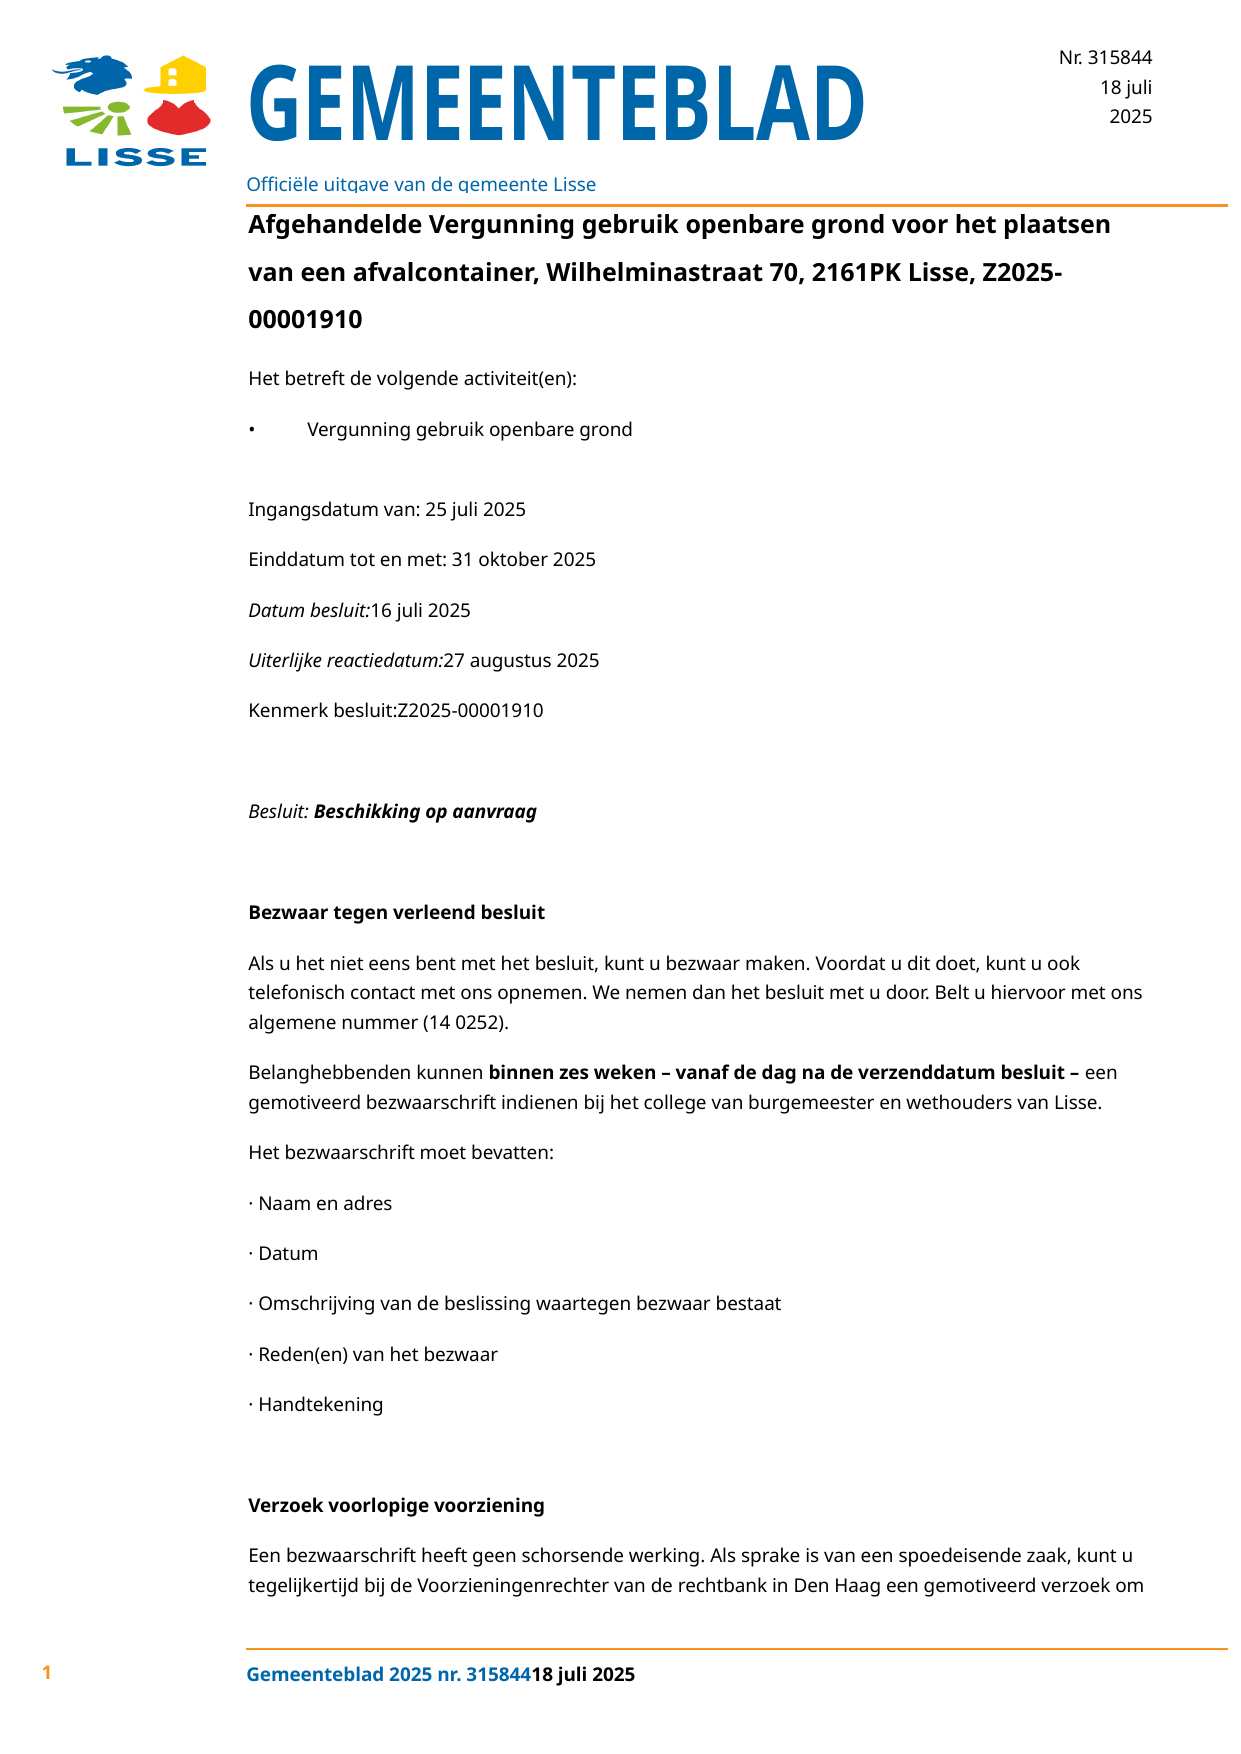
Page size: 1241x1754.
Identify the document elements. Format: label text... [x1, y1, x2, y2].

text · Datum [248, 1240, 1152, 1266]
text Afgehandelde Vergunning gebruik openbare grond voor het plaatsen van een afvalcontainer, Wilhelminastraat 70, 2161PK Lisse, Z2025-00001910 [248, 207, 1152, 336]
text Kenmerk besluit:Z2025-00001910 [248, 698, 1152, 723]
text Verzoek voorlopige voorziening [248, 1492, 1152, 1518]
text Uiterlijke reactiedatum:27 augustus 2025 [248, 647, 1152, 673]
text Bezwaar tegen verleend besluit [248, 899, 1152, 925]
text · Naam en adres [248, 1190, 1152, 1215]
text · Reden(en) van het bezwaar [248, 1341, 1152, 1367]
text Besluit: Beschikking op aanvraag [248, 798, 1152, 824]
list Vergunning gebruik openbare grond [248, 416, 1152, 442]
picture [41, 47, 231, 172]
text · Handtekening [248, 1391, 1152, 1417]
text Datum besluit:16 juli 2025 [248, 597, 1152, 622]
text Belanghebbenden kunnen binnen zes weken – vanaf de dag na de verzenddatum besluit – een gemotiveerd bezwaarschrift indienen bij het college van burgemeester en wethouders van Lisse. [248, 1059, 1152, 1114]
text Het bezwaarschrift moet bevatten: [248, 1139, 1152, 1165]
text Een bezwaarschrift heeft geen schorsende werking. Als sprake is van een spoedeisende zaak, kunt u tegelijkertijd bij de Voorzieningenrechter van de rechtbank in Den Haag een gemotiveerd verzoek om [248, 1543, 1152, 1598]
text · Omschrijving van de beslissing waartegen bezwaar bestaat [248, 1291, 1152, 1316]
text Als u het niet eens bent met het besluit, kunt u bezwaar maken. Voordat u dit doet, kunt u ook telefonisch contact met ons opnemen. We nemen dan het besluit met u door. Belt u hiervoor met ons algemene nummer (14 0252). [248, 950, 1152, 1034]
text Ingangsdatum van: 25 juli 2025 [248, 496, 1152, 522]
text Einddatum tot en met: 31 oktober 2025 [248, 546, 1152, 572]
text Het betreft de volgende activiteit(en): [248, 366, 1152, 391]
